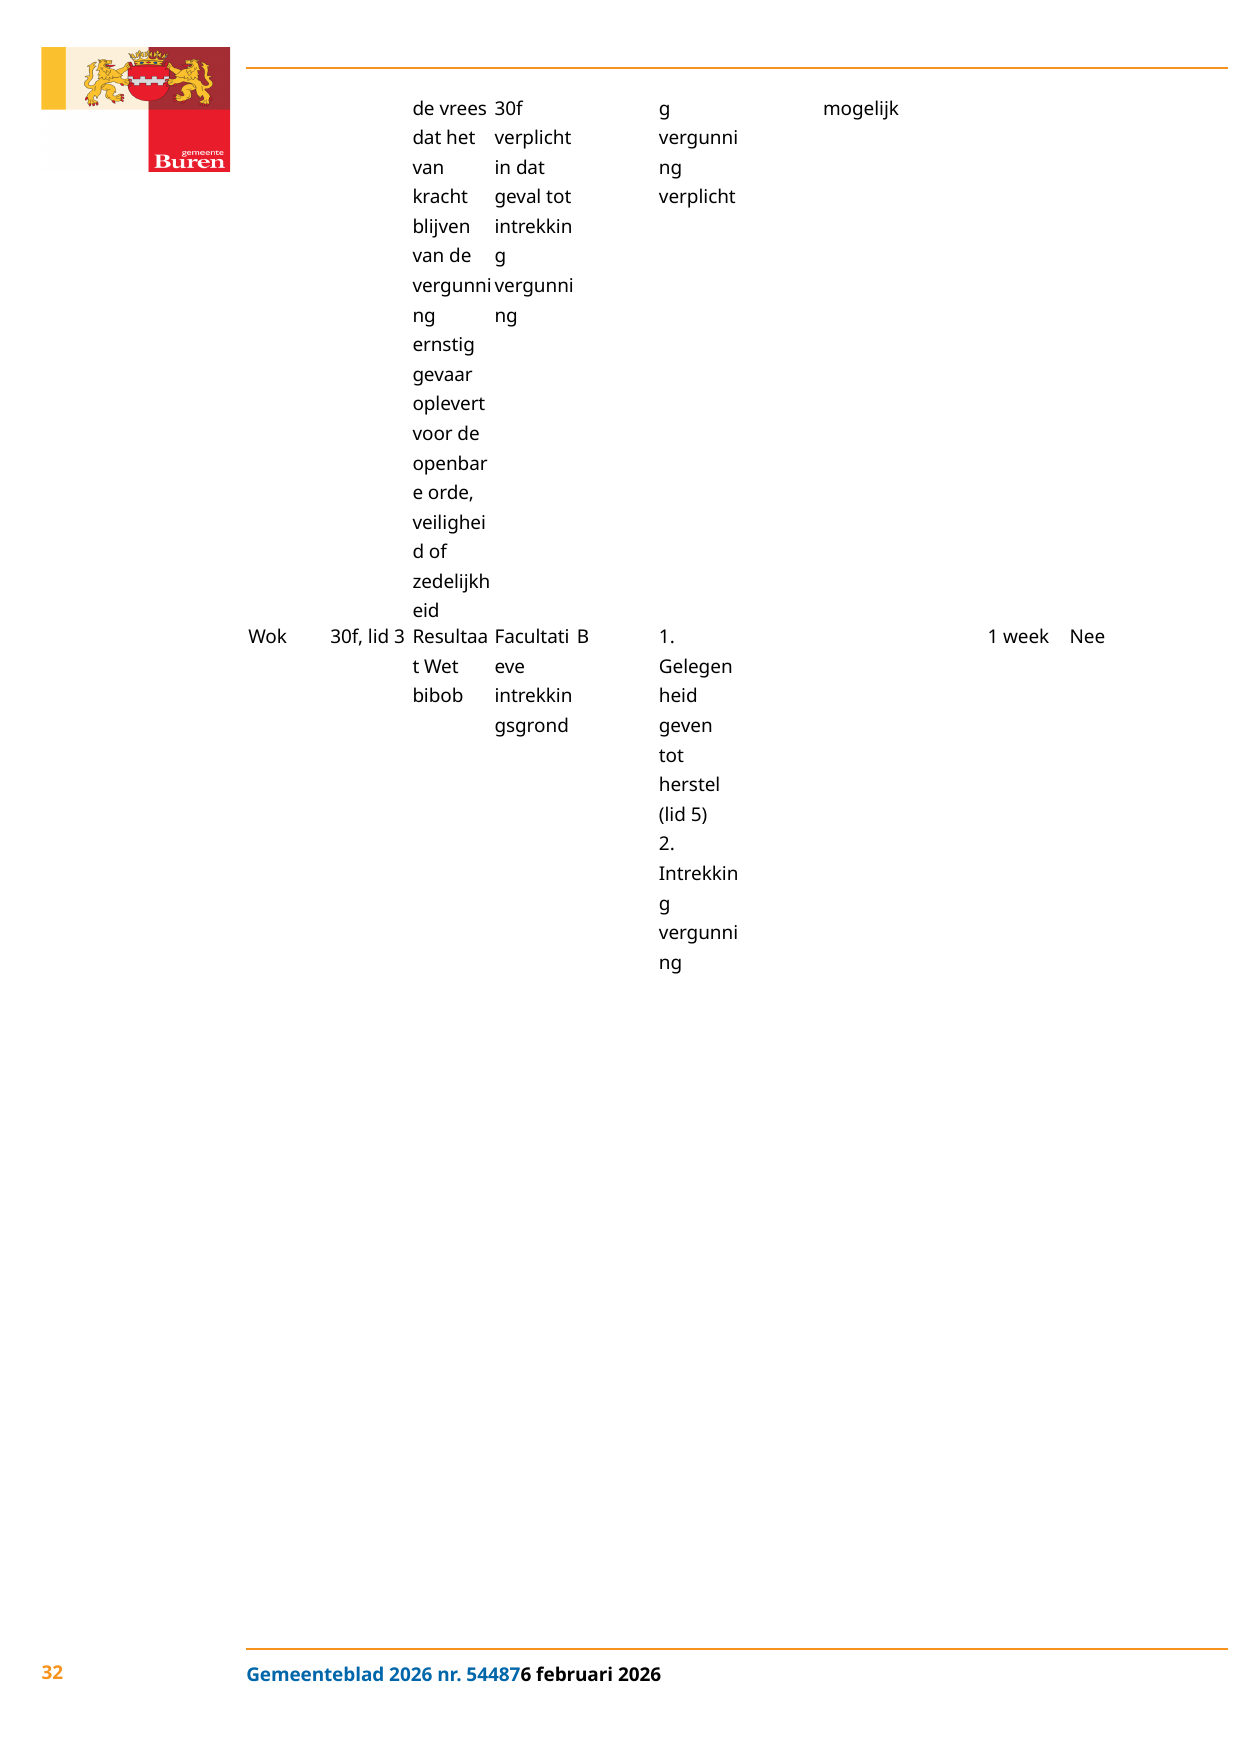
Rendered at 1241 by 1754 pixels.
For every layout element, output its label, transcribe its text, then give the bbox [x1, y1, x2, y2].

table_cell 1. Gelegenheid geven tot herstel (lid 5) 2. Intrekking vergunning [659, 624, 741, 974]
table_cell mogelijk [823, 95, 905, 623]
table_cell [577, 95, 659, 623]
table_cell Nee [1069, 624, 1152, 974]
table_cell [905, 624, 987, 974]
table_cell [987, 95, 1069, 623]
table_cell 30f verplicht in dat geval tot intrekking vergunning [494, 95, 577, 623]
table_cell [1069, 95, 1152, 623]
table_cell de vrees dat het van kracht blijven van de vergunning ernstig gevaar oplevert voor de openbare orde, veiligheid of zedelijkheid [412, 95, 494, 623]
table_cell [905, 95, 987, 623]
table_cell Facultatieve intrekkingsgrond [494, 624, 577, 974]
table_cell [330, 95, 412, 623]
table_cell 1 week [987, 624, 1069, 974]
table_cell [741, 95, 823, 623]
picture [41, 47, 231, 172]
table_cell [248, 95, 330, 623]
table_cell [823, 624, 905, 974]
table_cell Wok [248, 624, 330, 974]
table_cell g vergunning verplicht [659, 95, 741, 623]
table_cell [741, 624, 823, 974]
table_cell 30f, lid 3 [330, 624, 412, 974]
table_cell Resultaat Wet bibob [412, 624, 494, 974]
table_cell B [577, 624, 659, 974]
